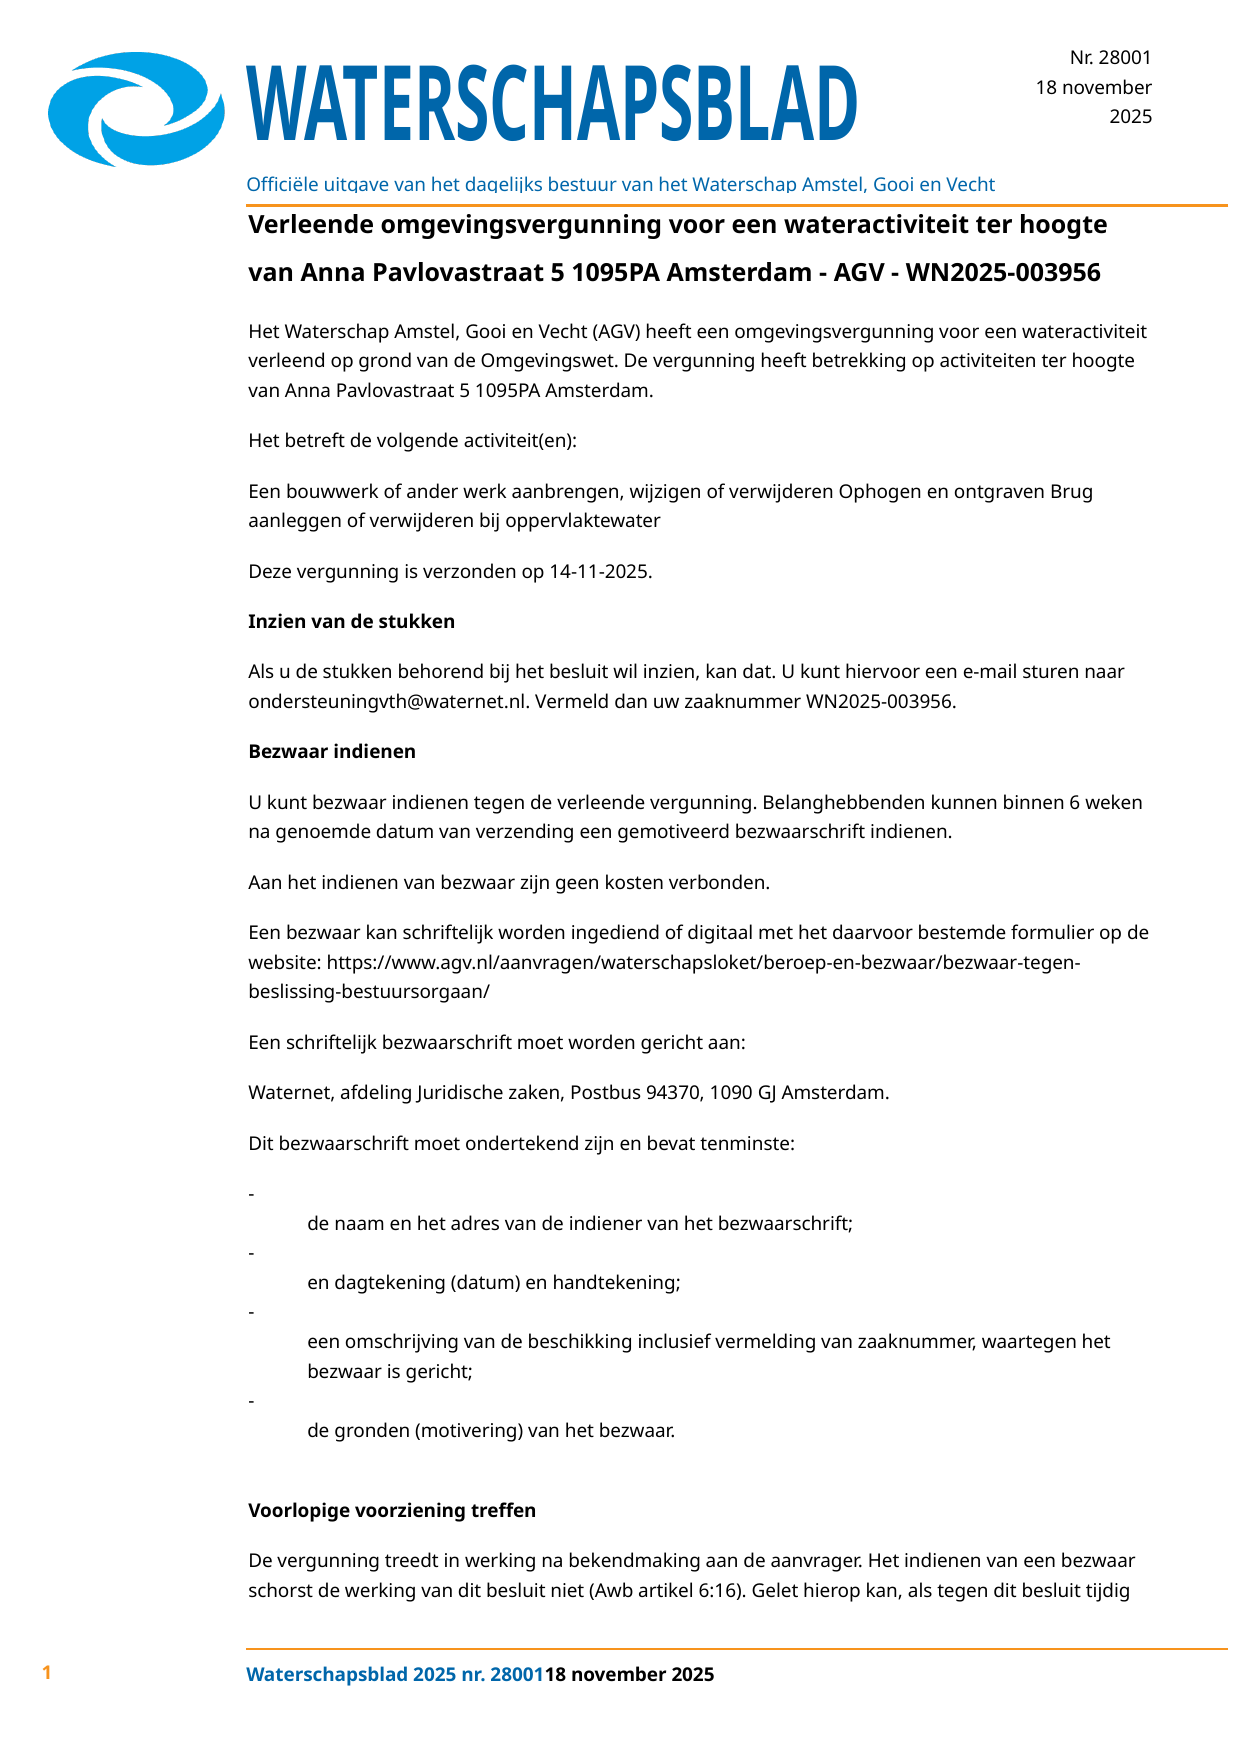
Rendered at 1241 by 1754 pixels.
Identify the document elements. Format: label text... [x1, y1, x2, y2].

text Voorlopige voorziening treffen [248, 1497, 1152, 1523]
text Een schriftelijk bezwaarschrift moet worden gericht aan: [248, 1029, 1152, 1055]
text Als u de stukken behorend bij het besluit wil inzien, kan dat. U kunt hiervoor een e-mail sturen naar ondersteuningvth@waternet.nl. Vermeld dan uw zaaknummer WN2025-003956. [248, 659, 1152, 714]
text Een bezwaar kan schriftelijk worden ingediend of digitaal met het daarvoor bestemde formulier op de website: https://www.agv.nl/aanvragen/waterschapsloket/beroep-en-bezwaar/bezwaar-tegen-beslissing-bestuursorgaan/ [248, 919, 1152, 1004]
text De vergunning treedt in werking na bekendmaking aan de aanvrager. Het indienen van een bezwaar schorst de werking van dit besluit niet (Awb artikel 6:16). Gelet hierop kan, als tegen dit besluit tijdig [248, 1547, 1152, 1603]
text Het betreft de volgende activiteit(en): [248, 427, 1152, 453]
list en dagtekening (datum) en handtekening; [248, 1269, 1152, 1295]
text Deze vergunning is verzonden op 14-11-2025. [248, 558, 1152, 584]
list een omschrijving van de beschikking inclusief vermelding van zaaknummer, waartegen het bezwaar is gericht; [248, 1328, 1152, 1384]
text Dit bezwaarschrift moet ondertekend zijn en bevat tenminste: [248, 1130, 1152, 1156]
text Bezwaar indienen [248, 739, 1152, 764]
list de gronden (motivering) van het bezwaar. [248, 1417, 1152, 1443]
text Het Waterschap Amstel, Gooi en Vecht (AGV) heeft een omgevingsvergunning voor een wateractiviteit verleend op grond van de Omgevingswet. De vergunning heeft betrekking op activiteiten ter hoogte van Anna Pavlovastraat 5 1095PA Amsterdam. [248, 318, 1152, 403]
text U kunt bezwaar indienen tegen de verleende vergunning. Belanghebbenden kunnen binnen 6 weken na genoemde datum van verzending een gemotiveerd bezwaarschrift indienen. [248, 789, 1152, 844]
text Waternet, afdeling Juridische zaken, Postbus 94370, 1090 GJ Amsterdam. [248, 1079, 1152, 1105]
text Verleende omgevingsvergunning voor een wateractiviteit ter hoogte van Anna Pavlovastraat 5 1095PA Amsterdam - AGV - WN2025-003956 [248, 207, 1152, 288]
text Inzien van de stukken [248, 608, 1152, 634]
picture [41, 47, 231, 172]
text Een bouwwerk of ander werk aanbrengen, wijzigen of verwijderen Ophogen en ontgraven Brug aanleggen of verwijderen bij oppervlaktewater [248, 478, 1152, 533]
list de naam en het adres van de indiener van het bezwaarschrift; [248, 1210, 1152, 1236]
text Aan het indienen van bezwaar zijn geen kosten verbonden. [248, 869, 1152, 895]
